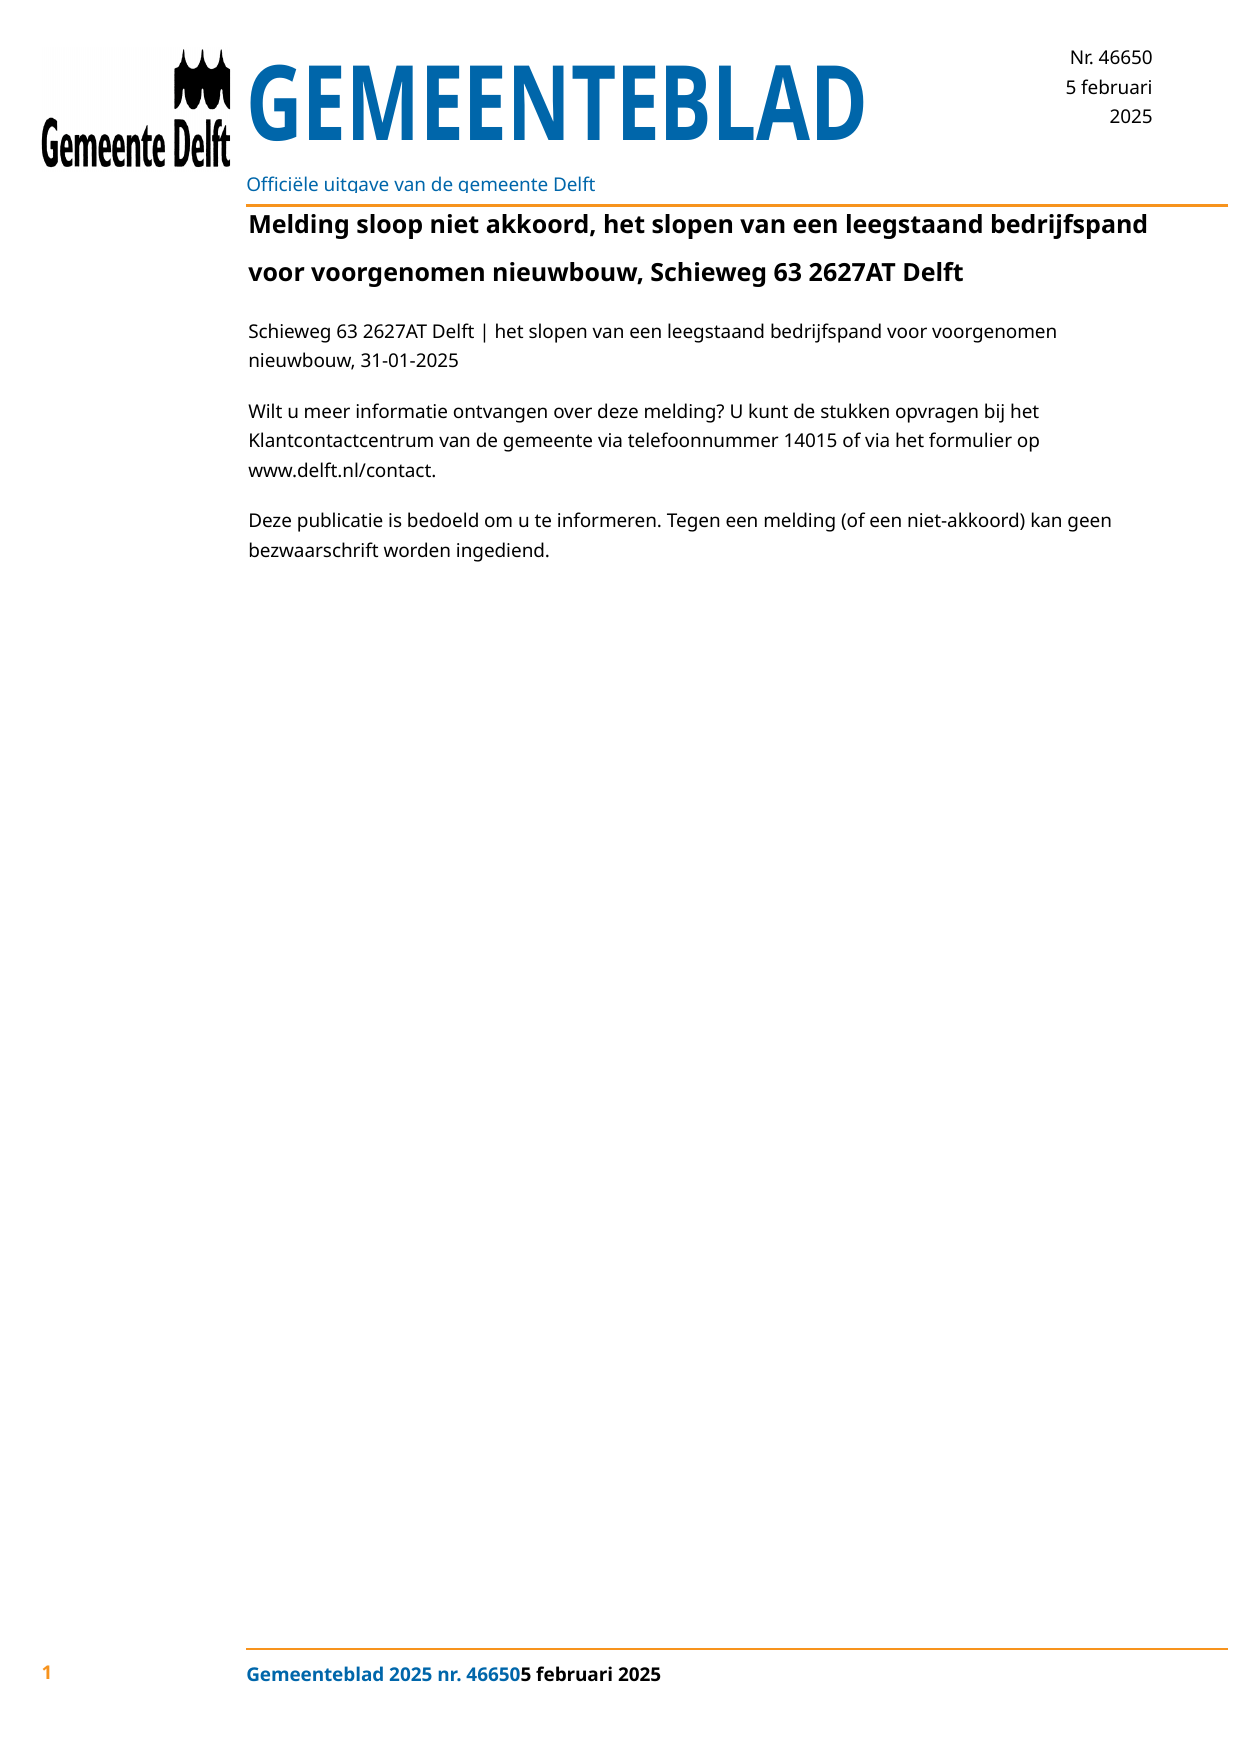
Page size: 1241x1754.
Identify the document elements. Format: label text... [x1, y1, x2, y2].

text Schieweg 63 2627AT Delft | het slopen van een leegstaand bedrijfspand voor voorgenomen nieuwbouw, 31-01-2025 [248, 318, 1152, 373]
text Melding sloop niet akkoord, het slopen van een leegstaand bedrijfspand voor voorgenomen nieuwbouw, Schieweg 63 2627AT Delft [248, 207, 1152, 288]
text Wilt u meer informatie ontvangen over deze melding? U kunt de stukken opvragen bij het Klantcontactcentrum van de gemeente via telefoonnummer 14015 of via het formulier op www.delft.nl/contact. [248, 398, 1152, 483]
text Deze publicatie is bedoeld om u te informeren. Tegen een melding (of een niet-akkoord) kan geen bezwaarschrift worden ingediend. [248, 507, 1152, 563]
picture [41, 47, 231, 172]
